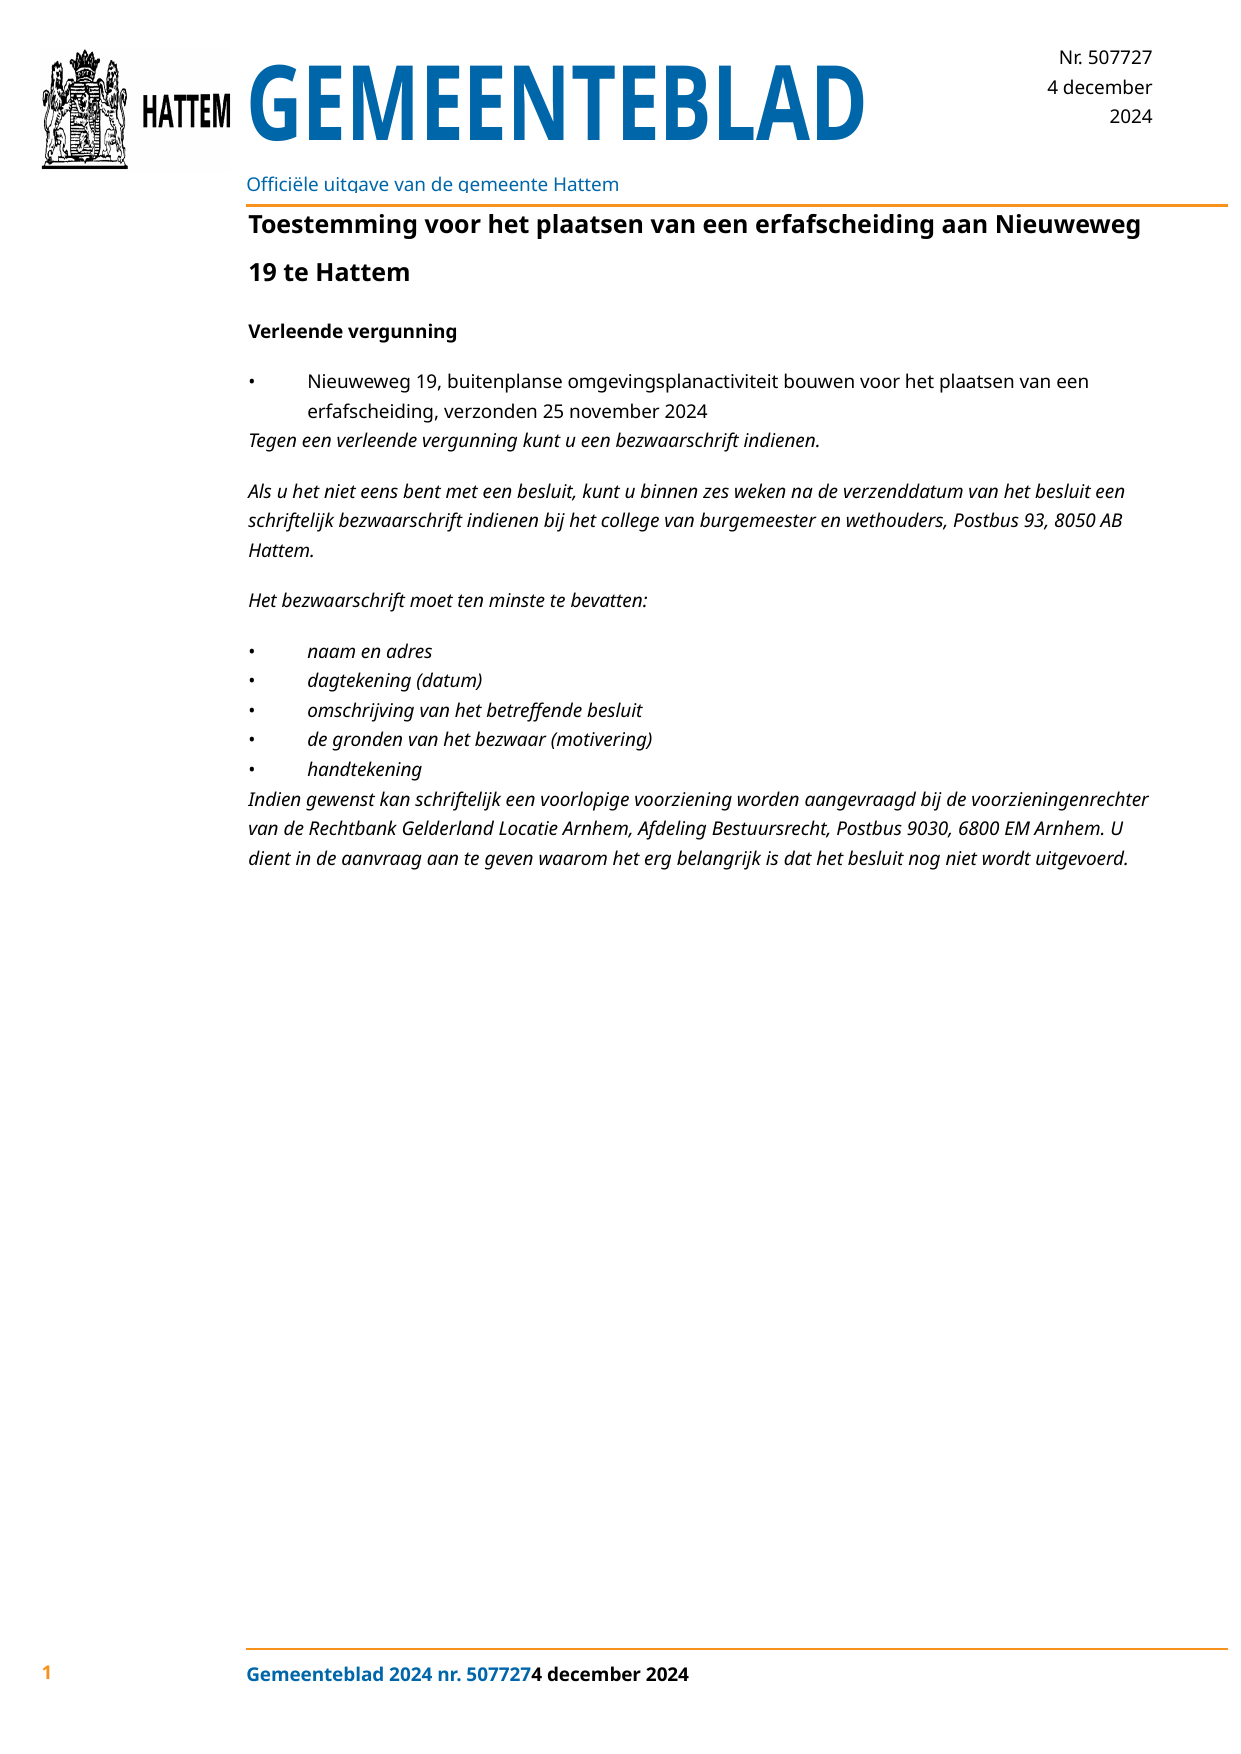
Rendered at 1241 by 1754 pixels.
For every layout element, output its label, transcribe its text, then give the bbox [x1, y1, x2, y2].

list naam en adres [248, 638, 1152, 664]
text Tegen een verleende vergunning kunt u een bezwaarschrift indienen. [248, 427, 1152, 453]
text Toestemming voor het plaatsen van een erfafscheiding aan Nieuweweg 19 te Hattem [248, 207, 1152, 288]
list de gronden van het bezwaar (motivering) [248, 727, 1152, 752]
picture [41, 47, 231, 172]
list dagtekening (datum) [248, 667, 1152, 693]
list omschrijving van het betreffende besluit [248, 697, 1152, 723]
text Het bezwaarschrift moet ten minste te bevatten: [248, 587, 1152, 613]
text Als u het niet eens bent met een besluit, kunt u binnen zes weken na de verzenddatum van het besluit een schriftelijk bezwaarschrift indienen bij het college van burgemeester en wethouders, Postbus 93, 8050 AB Hattem. [248, 478, 1152, 563]
text Verleende vergunning [248, 318, 1152, 344]
list Nieuweweg 19, buitenplanse omgevingsplanactiviteit bouwen voor het plaatsen van een erfafscheiding, verzonden 25 november 2024 [248, 368, 1152, 424]
text Indien gewenst kan schriftelijk een voorlopige voorziening worden aangevraagd bij de voorzieningenrechter van de Rechtbank Gelderland Locatie Arnhem, Afdeling Bestuursrecht, Postbus 9030, 6800 EM Arnhem. U dient in de aanvraag aan te geven waarom het erg belangrijk is dat het besluit nog niet wordt uitgevoerd. [248, 786, 1152, 871]
list handtekening [248, 756, 1152, 782]
